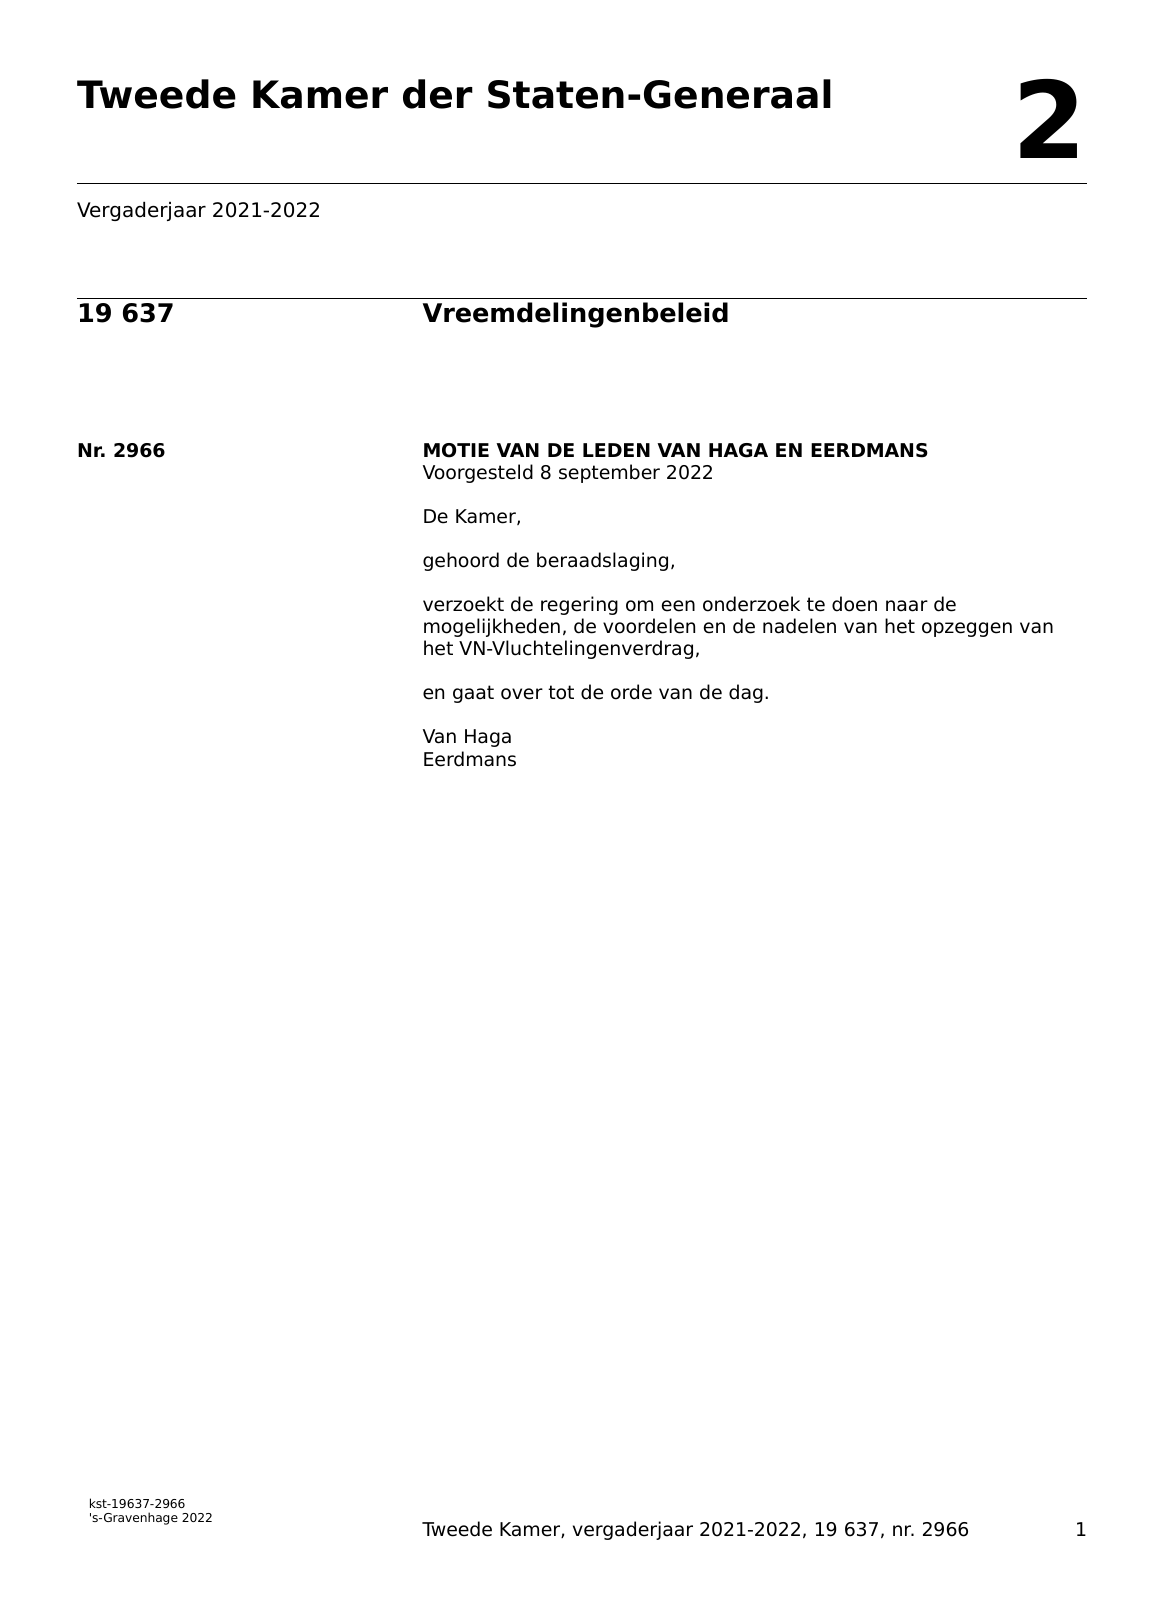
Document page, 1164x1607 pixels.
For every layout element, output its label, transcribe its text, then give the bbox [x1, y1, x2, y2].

subtitle Nr. 2966 MOTIE VAN DE LEDEN VAN HAGA EN EERDMANS [77, 440, 1087, 462]
text De Kamer, [422, 506, 1087, 528]
text en gaat over tot de orde van de dag. [422, 682, 1087, 704]
text kst-19637-2966 [88, 1497, 323, 1511]
table_cell Vergaderjaar 2021-2022 [77, 184, 1087, 298]
table_header 2 [886, 59, 1087, 183]
text Voorgesteld 8 september 2022 [422, 462, 1087, 484]
text 's-Gravenhage 2022 [88, 1511, 323, 1525]
text verzoekt de regering om een onderzoek te doen naar de mogelijkheden, de voordelen en de nadelen van het opzeggen van het VN-Vluchtelingenverdrag, [422, 594, 1087, 660]
text Eerdmans [422, 748, 1087, 770]
table_header Tweede Kamer der Staten-Generaal [77, 59, 886, 183]
subtitle 19 637 Vreemdelingenbeleid [77, 299, 1087, 329]
text Van Haga [422, 726, 1087, 748]
text gehoord de beraadslaging, [422, 550, 1087, 572]
